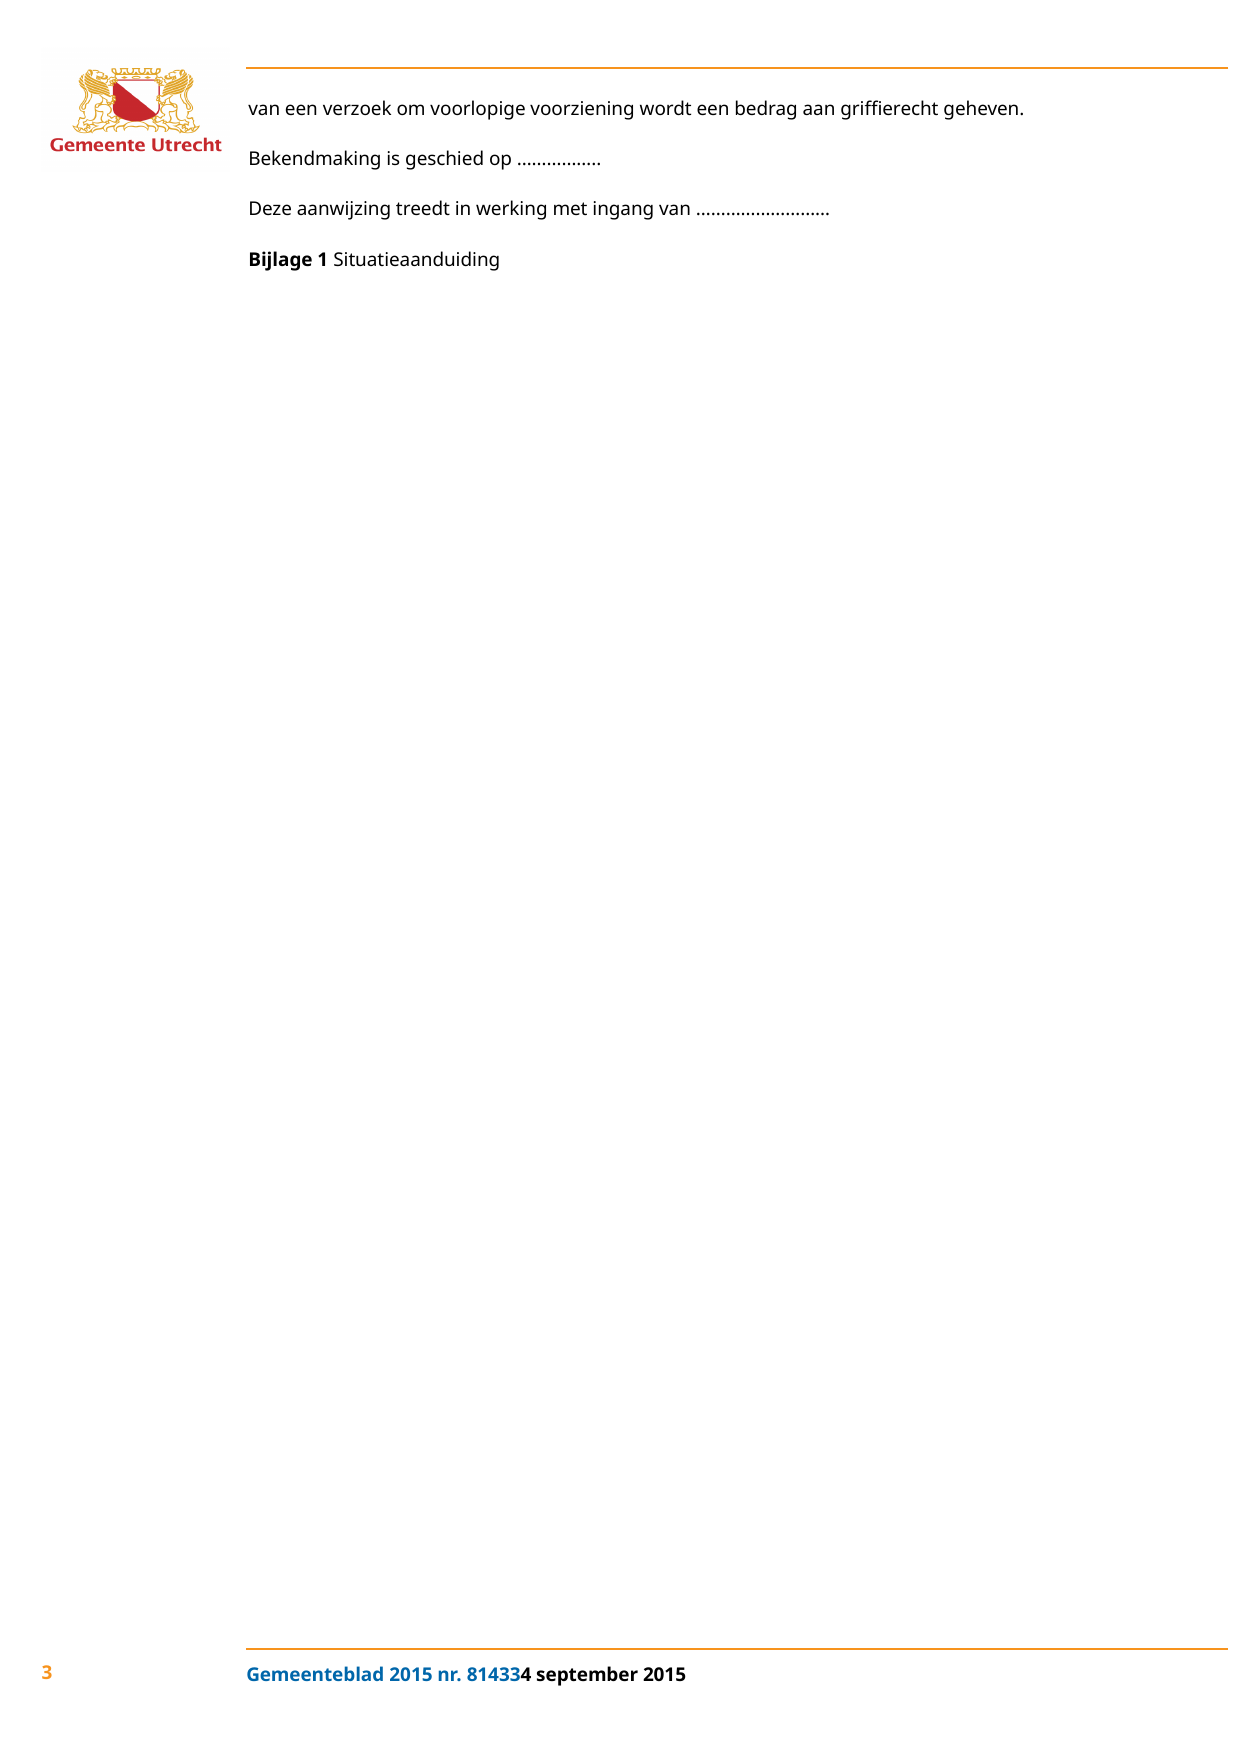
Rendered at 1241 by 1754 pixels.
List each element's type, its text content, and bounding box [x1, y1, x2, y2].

text Bijlage 1 Situatieaanduiding [248, 246, 1152, 272]
text Deze aanwijzing treedt in werking met ingang van ……………………… [248, 196, 1152, 221]
text Bekendmaking is geschied op …………….. [248, 145, 1152, 171]
picture [41, 47, 231, 172]
text van een verzoek om voorlopige voorziening wordt een bedrag aan griffierecht geheven. [248, 95, 1152, 121]
